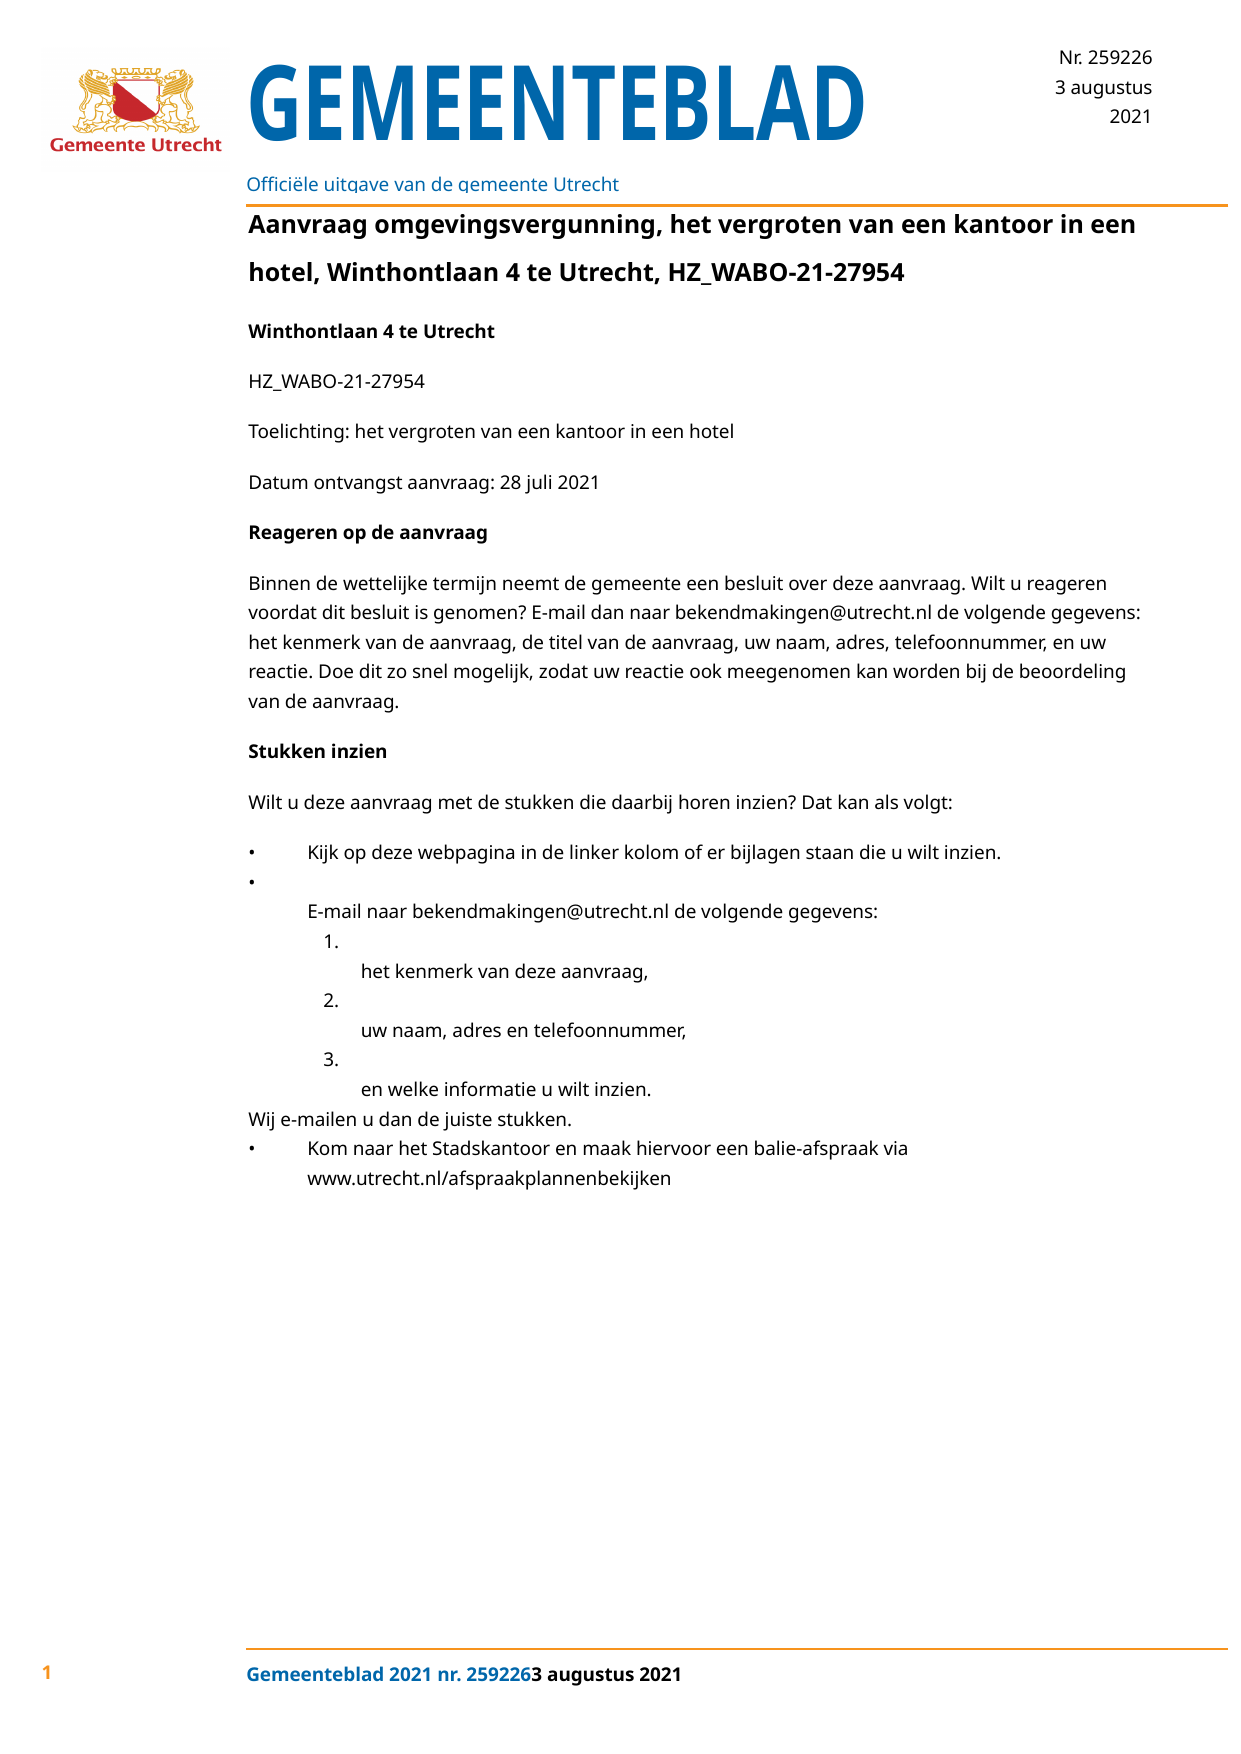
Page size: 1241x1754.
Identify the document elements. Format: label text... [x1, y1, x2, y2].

text HZ_WABO-21-27954 [248, 368, 1152, 394]
text Wilt u deze aanvraag met de stukken die daarbij horen inzien? Dat kan als volgt: [248, 789, 1152, 815]
text Stukken inzien [248, 739, 1152, 764]
text Wij e-mailen u dan de juiste stukken. [248, 1106, 1152, 1132]
text Datum ontvangst aanvraag: 28 juli 2021 [248, 469, 1152, 495]
text Toelichting: het vergroten van een kantoor in een hotel [248, 419, 1152, 444]
text Binnen de wettelijke termijn neemt de gemeente een besluit over deze aanvraag. Wilt u reageren voordat dit besluit is genomen? E-mail dan naar bekendmakingen@utrecht.nl de volgende gegevens: het kenmerk van de aanvraag, de titel van de aanvraag, uw naam, adres, telefoonnummer, en uw reactie. Doe dit zo snel mogelijk, zodat uw reactie ook meegenomen kan worden bij de beoordeling van de aanvraag. [248, 570, 1152, 714]
list uw naam, adres en telefoonnummer, [323, 1017, 1152, 1043]
text Aanvraag omgevingsvergunning, het vergroten van een kantoor in een hotel, Winthontlaan 4 te Utrecht, HZ_WABO-21-27954 [248, 207, 1152, 288]
text Reageren op de aanvraag [248, 519, 1152, 545]
list en welke informatie u wilt inzien. [323, 1076, 1152, 1102]
text Winthontlaan 4 te Utrecht [248, 318, 1152, 344]
list Kom naar het Stadskantoor en maak hiervoor een balie-afspraak via www.utrecht.nl/afspraakplannenbekijken [248, 1135, 1152, 1191]
picture [41, 47, 231, 172]
list Kijk op deze webpagina in de linker kolom of er bijlagen staan die u wilt inzien. [248, 839, 1152, 865]
list het kenmerk van deze aanvraag, [323, 958, 1152, 984]
list E-mail naar bekendmakingen@utrecht.nl de volgende gegevens: [248, 899, 1152, 924]
